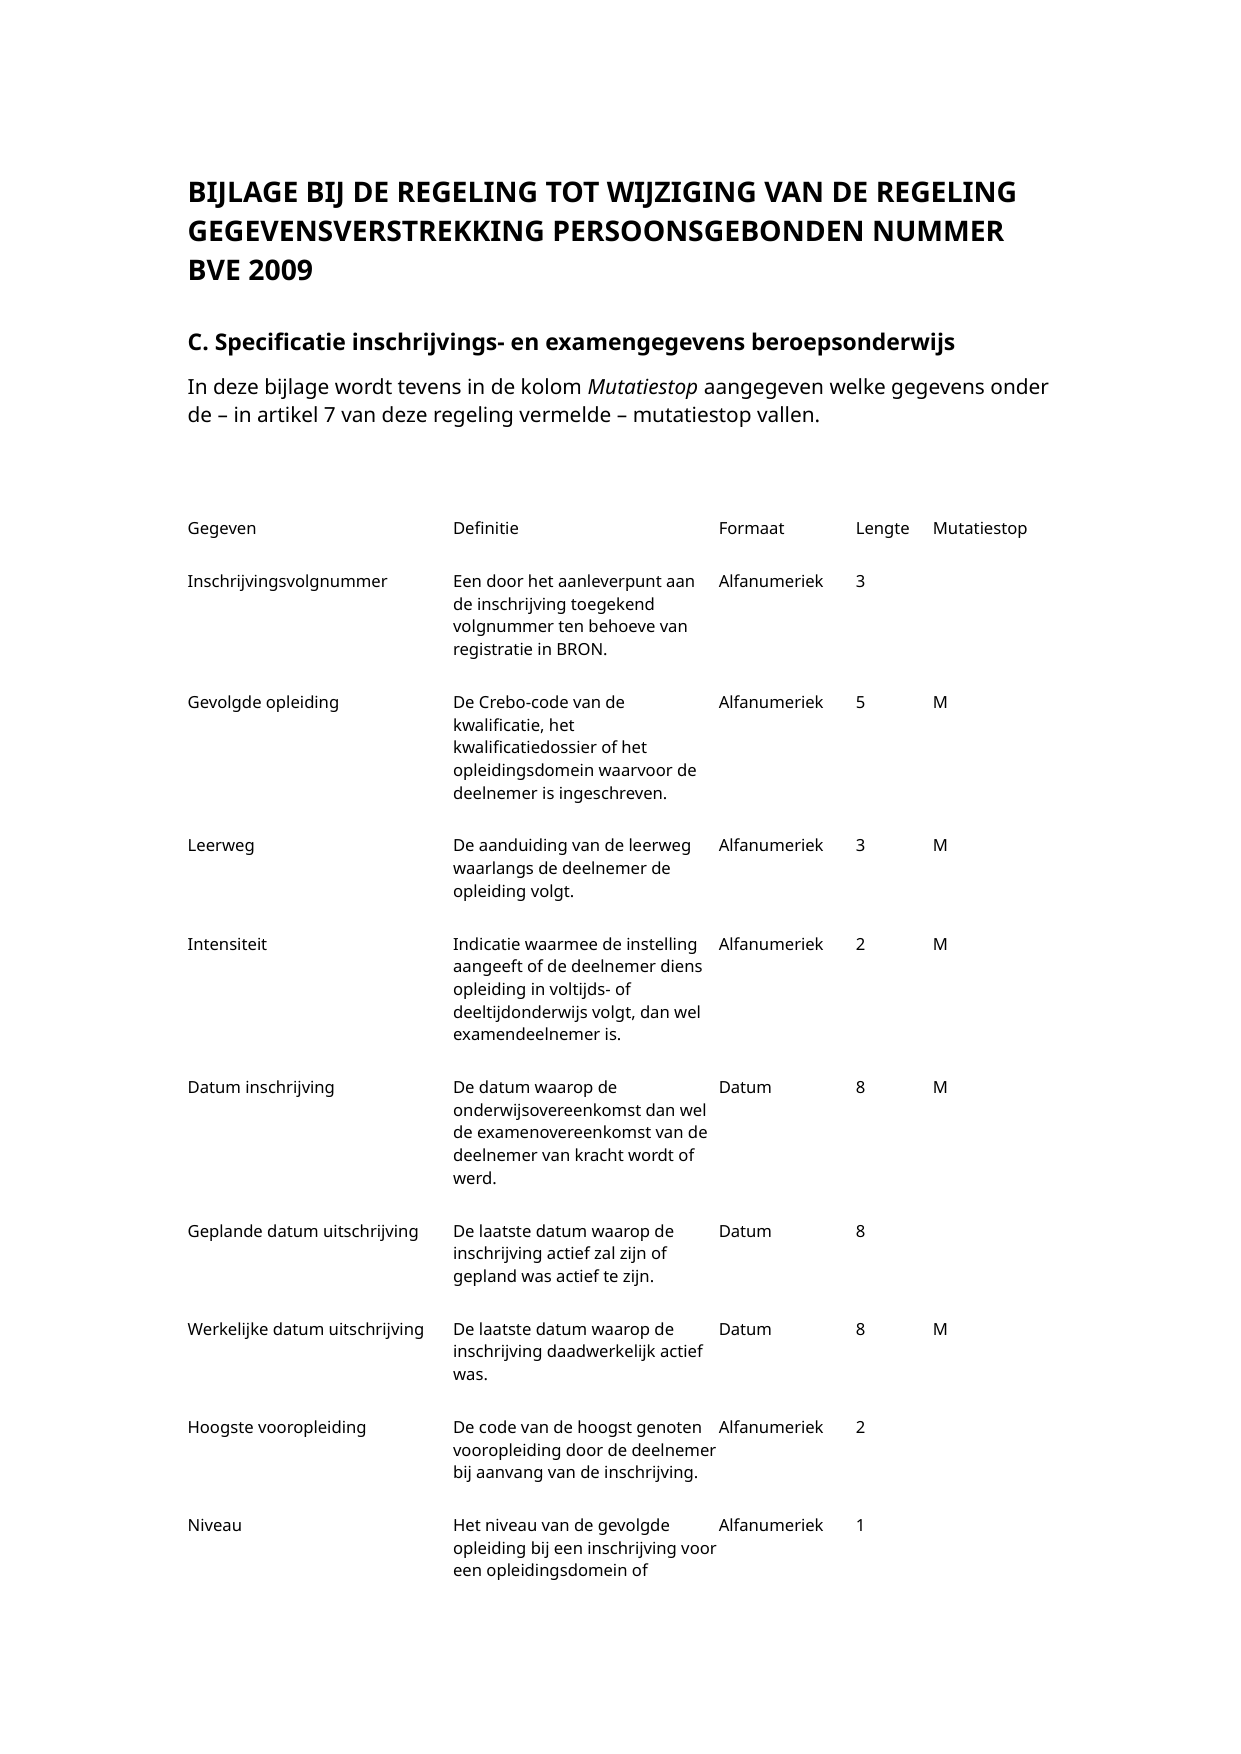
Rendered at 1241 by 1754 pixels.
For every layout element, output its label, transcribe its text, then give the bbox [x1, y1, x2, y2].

table_cell 5 [856, 691, 933, 834]
table_cell Hoogste vooropleiding [188, 1416, 453, 1514]
table_cell Alfanumeriek [719, 1514, 856, 1582]
table_cell [933, 1219, 1053, 1317]
table_cell 8 [856, 1219, 933, 1317]
table_cell [933, 570, 1053, 691]
table_header Lengte [856, 517, 933, 570]
table_cell [933, 1416, 1053, 1514]
table_cell Geplande datum uitschrijving [188, 1219, 453, 1317]
table_cell Datum [719, 1219, 856, 1317]
table_cell Alfanumeriek [719, 570, 856, 691]
table_cell De laatste datum waarop de inschrijving daadwerkelijk actief was. [453, 1318, 718, 1416]
table_cell Gevolgde opleiding [188, 691, 453, 834]
table_cell Intensiteit [188, 932, 453, 1076]
table_cell Datum [719, 1318, 856, 1416]
table_cell Leerweg [188, 834, 453, 932]
table_cell De laatste datum waarop de inschrijving actief zal zijn of gepland was actief te zijn. [453, 1219, 718, 1317]
table_cell De code van de hoogst genoten vooropleiding door de deelnemer bij aanvang van de inschrijving. [453, 1416, 718, 1514]
table_cell M [933, 1076, 1053, 1219]
table_cell Werkelijke datum uitschrijving [188, 1318, 453, 1416]
table_cell M [933, 691, 1053, 834]
table_cell 3 [856, 834, 933, 932]
table_cell De Crebo-code van de kwalificatie, het kwalificatiedossier of het opleidingsdomein waarvoor de deelnemer is ingeschreven. [453, 691, 718, 834]
table_cell 3 [856, 570, 933, 691]
subtitle C. Specificatie inschrijvings- en examengegevens beroepsonderwijs [187, 326, 1053, 357]
table_cell M [933, 932, 1053, 1076]
table_cell Alfanumeriek [719, 691, 856, 834]
table_cell Niveau [188, 1514, 453, 1582]
table_header Mutatiestop [933, 517, 1053, 570]
table_header Definitie [453, 517, 718, 570]
table_cell Inschrijvingsvolgnummer [188, 570, 453, 691]
table_cell 2 [856, 1416, 933, 1514]
table_cell M [933, 834, 1053, 932]
table_cell Indicatie waarmee de instelling aangeeft of de deelnemer diens opleiding in voltijds- of deeltijdonderwijs volgt, dan wel examendeelnemer is. [453, 932, 718, 1076]
table_cell 1 [856, 1514, 933, 1582]
table_cell Datum inschrijving [188, 1076, 453, 1219]
table_header Gegeven [188, 517, 453, 570]
table_cell Het niveau van de gevolgde opleiding bij een inschrijving voor een opleidingsdomein of [453, 1514, 718, 1582]
table_cell 8 [856, 1318, 933, 1416]
table_cell 2 [856, 932, 933, 1076]
table_cell Datum [719, 1076, 856, 1219]
table_cell 8 [856, 1076, 933, 1219]
table_cell De datum waarop de onderwijsovereenkomst dan wel de examenovereenkomst van de deelnemer van kracht wordt of werd. [453, 1076, 718, 1219]
table_cell [933, 1514, 1053, 1582]
text In deze bijlage wordt tevens in de kolom Mutatiestop aangegeven welke gegevens onder de – in artikel 7 van deze regeling vermelde – mutatiestop vallen. [187, 372, 1053, 429]
table_cell Alfanumeriek [719, 834, 856, 932]
table_header Formaat [719, 517, 856, 570]
table_cell Een door het aanleverpunt aan de inschrijving toegekend volgnummer ten behoeve van registratie in BRON. [453, 570, 718, 691]
subtitle BIJLAGE BIJ DE REGELING TOT WIJZIGING VAN DE REGELING GEGEVENSVERSTREKKING PERSOONSGEBONDEN NUMMER BVE 2009 [187, 172, 1053, 288]
table_cell De aanduiding van de leerweg waarlangs de deelnemer de opleiding volgt. [453, 834, 718, 932]
table_cell Alfanumeriek [719, 1416, 856, 1514]
table_cell M [933, 1318, 1053, 1416]
table_cell Alfanumeriek [719, 932, 856, 1076]
